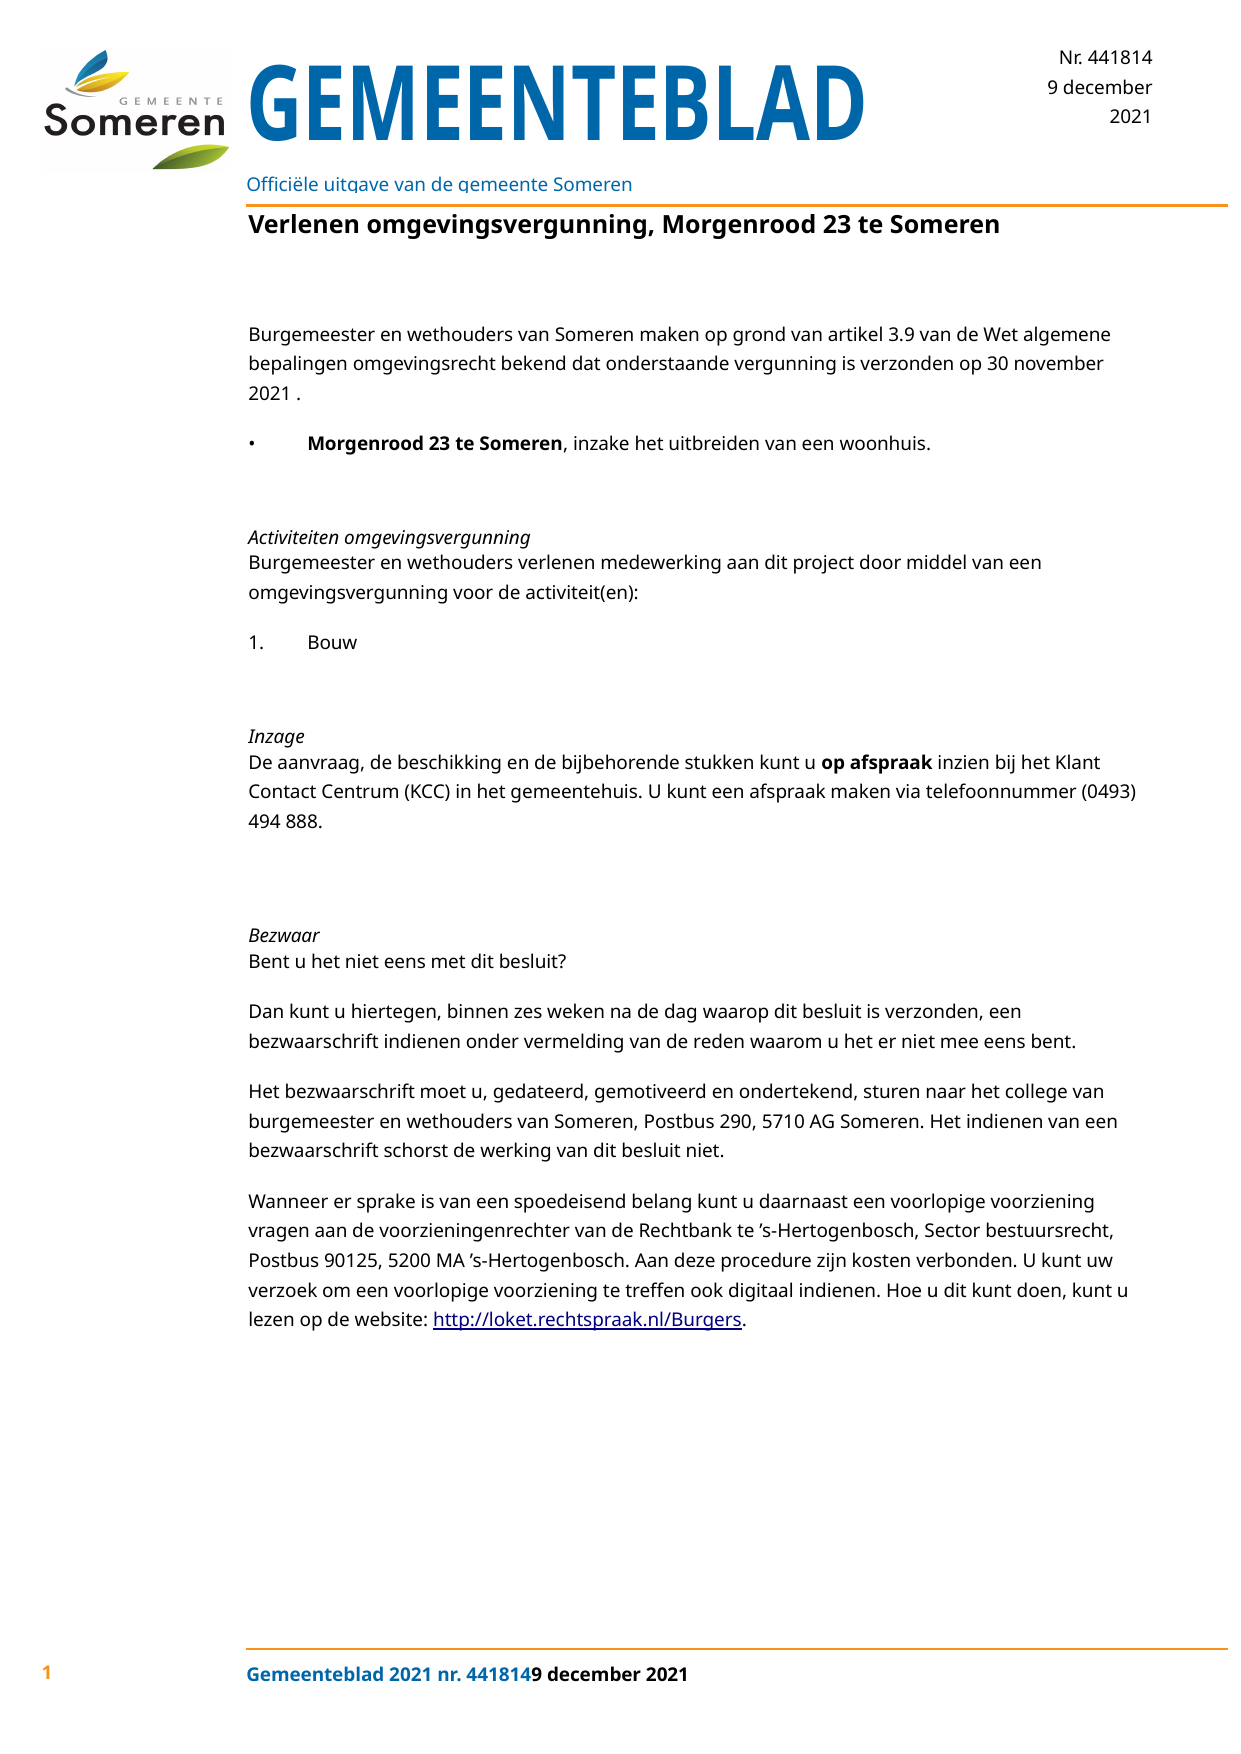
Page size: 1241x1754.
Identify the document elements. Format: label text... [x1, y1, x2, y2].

text Bezwaar [248, 922, 1152, 948]
picture [41, 47, 231, 172]
text Wanneer er sprake is van een spoedeisend belang kunt u daarnaast een voorlopige voorziening vragen aan de voorzieningenrechter van de Rechtbank te ’s-Hertogenbosch, Sector bestuursrecht, Postbus 90125, 5200 MA ’s-Hertogenbosch. Aan deze procedure zijn kosten verbonden. U kunt uw verzoek om een voorlopige voorziening te treffen ook digitaal indienen. Hoe u dit kunt doen, kunt u lezen op de website: http://loket.rechtspraak.nl/Burgers. [248, 1188, 1152, 1332]
text Bent u het niet eens met dit besluit? [248, 948, 1152, 974]
text Inzage [248, 723, 1152, 749]
text Het bezwaarschrift moet u, gedateerd, gemotiveerd en ondertekend, sturen naar het college van burgemeester en wethouders van Someren, Postbus 290, 5710 AG Someren. Het indienen van een bezwaarschrift schorst de werking van dit besluit niet. [248, 1078, 1152, 1163]
text Dan kunt u hiertegen, binnen zes weken na de dag waarop dit besluit is verzonden, een bezwaarschrift indienen onder vermelding van de reden waarom u het er niet mee eens bent. [248, 998, 1152, 1054]
text Activiteiten omgevingsvergunning [248, 524, 1152, 549]
text Burgemeester en wethouders van Someren maken op grond van artikel 3.9 van de Wet algemene bepalingen omgevingsrecht bekend dat onderstaande vergunning is verzonden op 30 november 2021 . [248, 321, 1152, 406]
text Burgemeester en wethouders verlenen medewerking aan dit project door middel van een omgevingsvergunning voor de activiteit(en): [248, 549, 1152, 605]
list Bouw [248, 629, 1152, 655]
list Morgenrood 23 te Someren, inzake het uitbreiden van een woonhuis. [248, 430, 1152, 456]
text De aanvraag, de beschikking en de bijbehorende stukken kunt u op afspraak inzien bij het Klant Contact Centrum (KCC) in het gemeentehuis. U kunt een afspraak maken via telefoonnummer (0493) 494 888. [248, 749, 1152, 834]
text Verlenen omgevingsvergunning, Morgenrood 23 te Someren [248, 207, 1152, 241]
